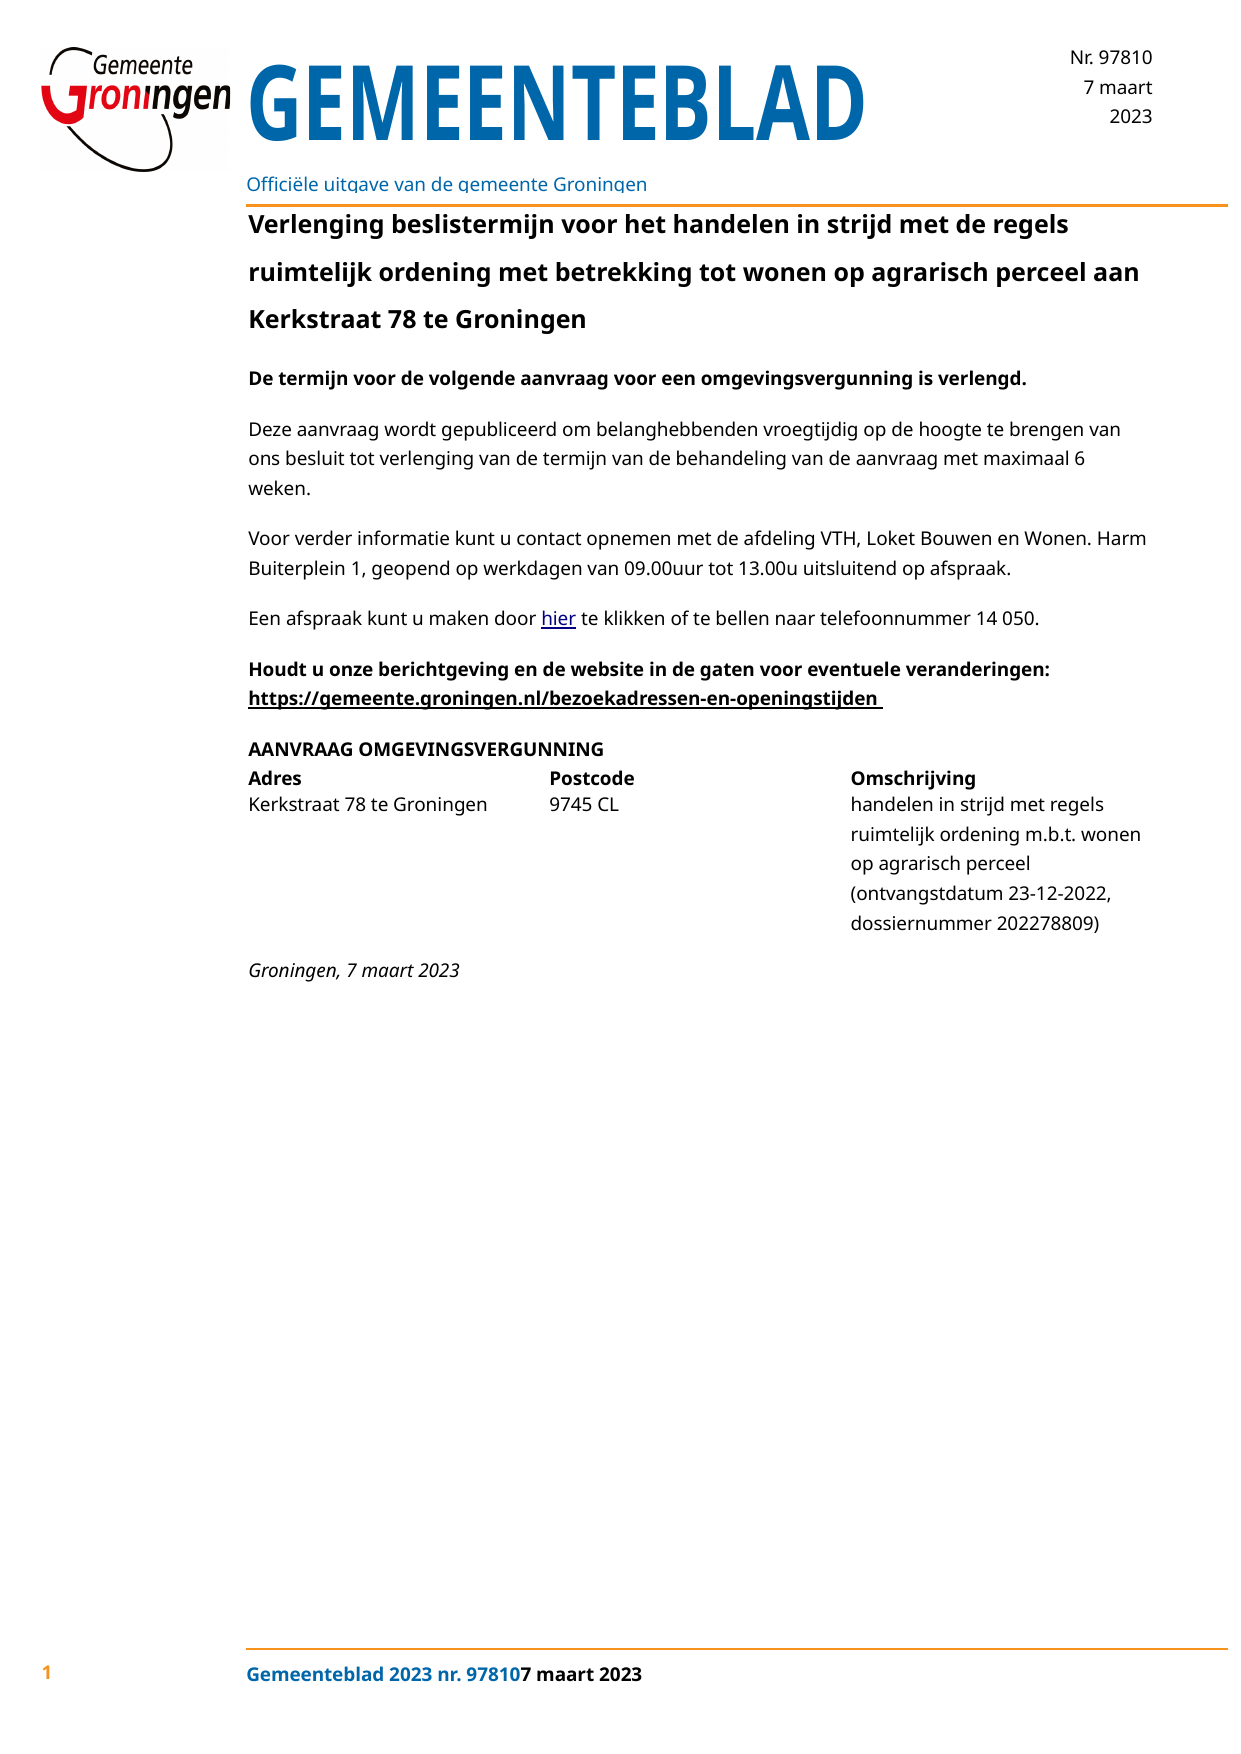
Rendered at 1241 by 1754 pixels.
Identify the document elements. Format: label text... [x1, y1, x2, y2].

table_header Adres [248, 766, 549, 791]
table_cell 9745 CL [549, 791, 850, 935]
table_header Postcode [549, 766, 850, 791]
text Voor verder informatie kunt u contact opnemen met de afdeling VTH, Loket Bouwen en Wonen. Harm Buiterplein 1, geopend op werkdagen van 09.00uur tot 13.00u uitsluitend op afspraak. [248, 526, 1152, 581]
table_cell Kerkstraat 78 te Groningen [248, 791, 549, 935]
text AANVRAAG OMGEVINGSVERGUNNING [248, 736, 1152, 762]
text Houdt u onze berichtgeving en de website in de gaten voor eventuele veranderingen: https://gemeente.groningen.nl/bezoekadressen-en-openingstijden [248, 656, 1152, 711]
text Deze aanvraag wordt gepubliceerd om belanghebbenden vroegtijdig op de hoogte te brengen van ons besluit tot verlenging van de termijn van de behandeling van de aanvraag met maximaal 6 weken. [248, 416, 1152, 501]
table_header Omschrijving [850, 766, 1152, 791]
text Groningen, 7 maart 2023 [248, 957, 1152, 983]
text Verlenging beslistermijn voor het handelen in strijd met de regels ruimtelijk ordening met betrekking tot wonen op agrarisch perceel aan Kerkstraat 78 te Groningen [248, 207, 1152, 336]
text De termijn voor de volgende aanvraag voor een omgevingsvergunning is verlengd. [248, 366, 1152, 391]
table_cell handelen in strijd met regels ruimtelijk ordening m.b.t. wonen op agrarisch perceel (ontvangstdatum 23-12-2022, dossiernummer 202278809) [850, 791, 1152, 935]
text Een afspraak kunt u maken door hier te klikken of te bellen naar telefoonnummer 14 050. [248, 606, 1152, 631]
picture [41, 47, 231, 172]
